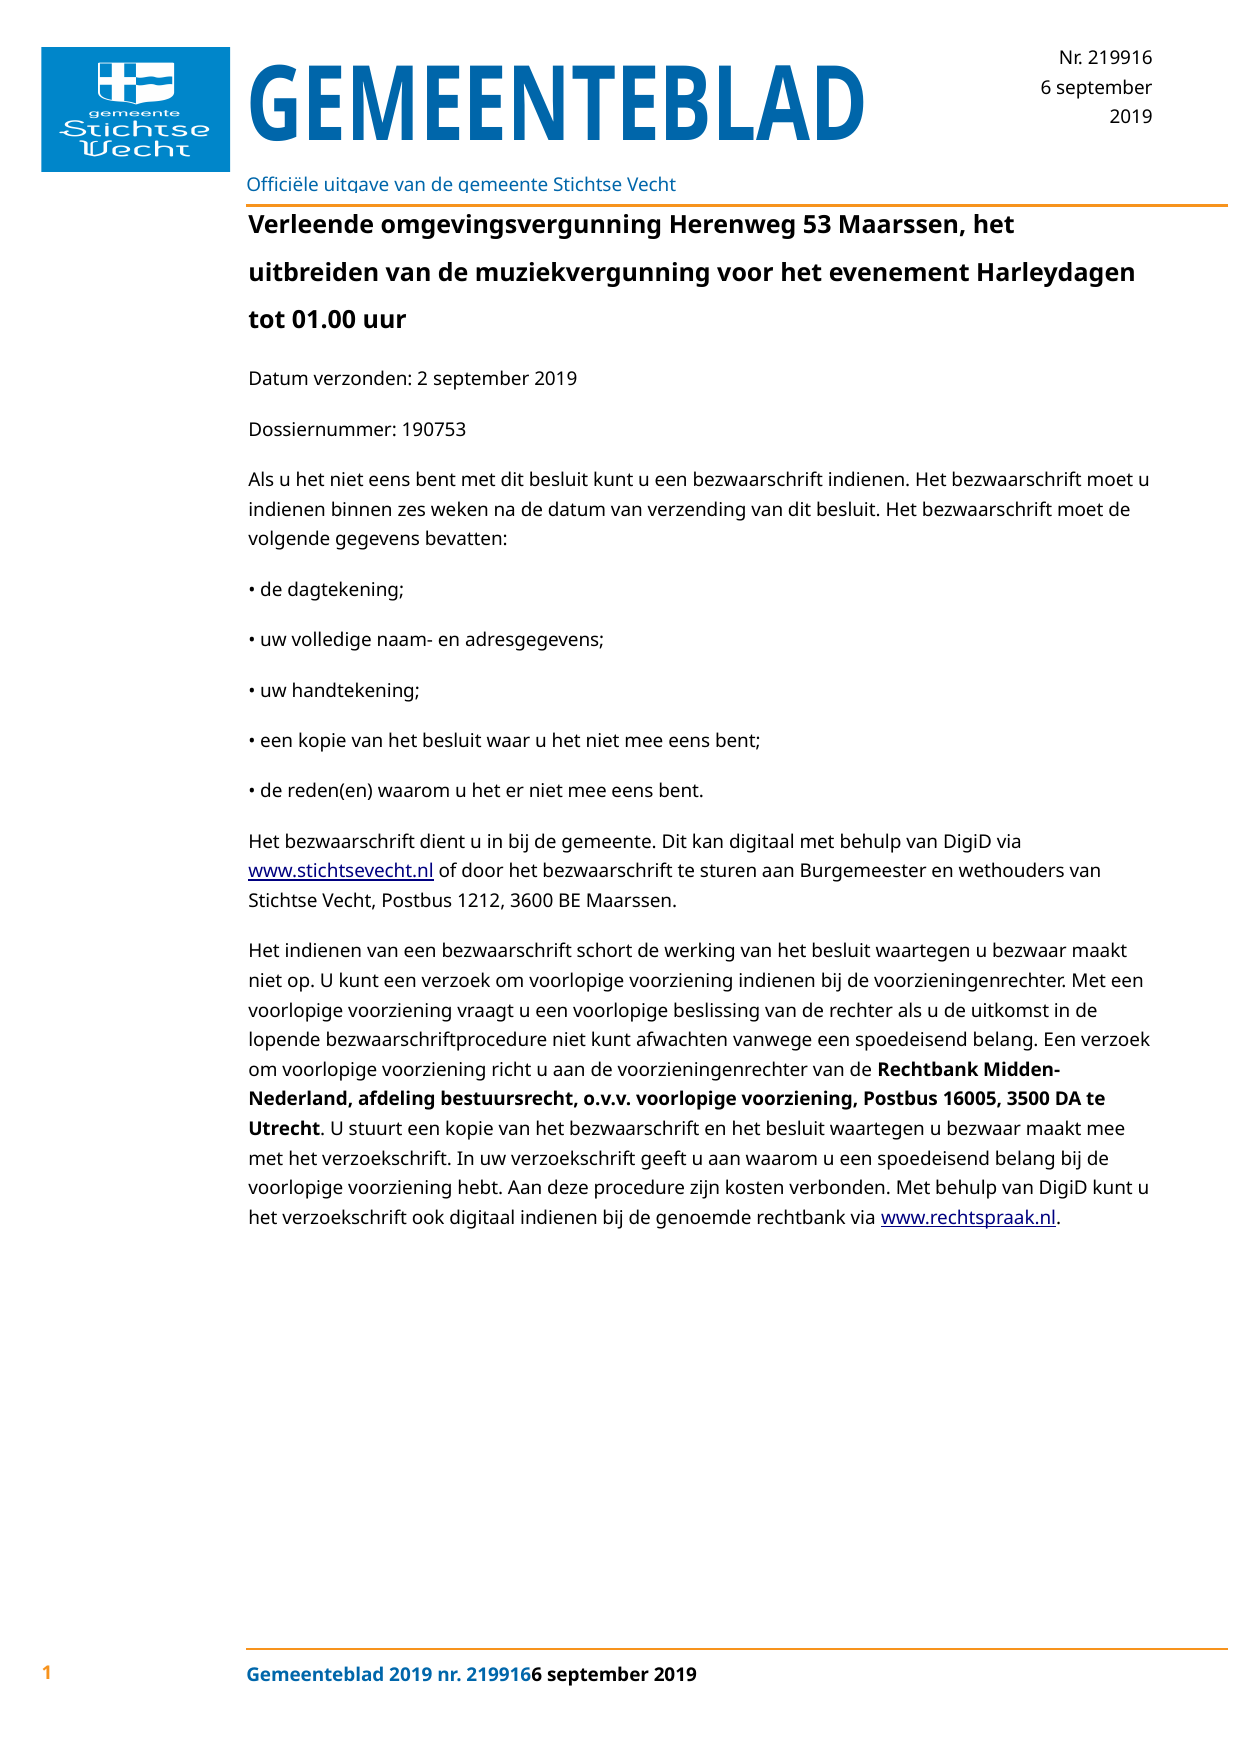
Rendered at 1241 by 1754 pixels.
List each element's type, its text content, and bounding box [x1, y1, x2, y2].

picture [99, 63, 135, 101]
text Het bezwaarschrift dient u in bij de gemeente. Dit kan digitaal met behulp van DigiD via www.stichtsevecht.nl of door het bezwaarschrift te sturen aan Burgemeester en wethouders van Stichtse Vecht, Postbus 1212, 3600 BE Maarssen. [248, 828, 1152, 913]
text • uw handtekening; [248, 677, 1152, 702]
text Dossiernummer: 190753 [248, 416, 1152, 442]
text Datum verzonden: 2 september 2019 [248, 366, 1152, 391]
picture [137, 63, 174, 103]
text • de reden(en) waarom u het er niet mee eens bent. [248, 778, 1152, 803]
text • uw volledige naam- en adresgegevens; [248, 626, 1152, 652]
text Verleende omgevingsvergunning Herenweg 53 Maarssen, het uitbreiden van de muziekvergunning voor het evenement Harleydagen tot 01.00 uur [248, 207, 1152, 336]
text • de dagtekening; [248, 576, 1152, 602]
text Als u het niet eens bent met dit besluit kunt u een bezwaarschrift indienen. Het bezwaarschrift moet u indienen binnen zes weken na de datum van verzending van dit besluit. Het bezwaarschrift moet de volgende gegevens bevatten: [248, 466, 1152, 551]
text Het indienen van een bezwaarschrift schort de werking van het besluit waartegen u bezwaar maakt niet op. U kunt een verzoek om voorlopige voorziening indienen bij de voorzieningenrechter. Met een voorlopige voorziening vraagt u een voorlopige beslissing van de rechter als u de uitkomst in de lopende bezwaarschriftprocedure niet kunt afwachten vanwege een spoedeisend belang. Een verzoek om voorlopige voorziening richt u aan de voorzieningenrechter van de Rechtbank Midden-Nederland, afdeling bestuursrecht, o.v.v. voorlopige voorziening, Postbus 16005, 3500 DA te Utrecht. U stuurt een kopie van het bezwaarschrift en het besluit waartegen u bezwaar maakt mee met het verzoekschrift. In uw verzoekschrift geeft u aan waarom u een spoedeisend belang bij de voorlopige voorziening hebt. Aan deze procedure zijn kosten verbonden. Met behulp van DigiD kunt u het verzoekschrift ook digitaal indienen bij de genoemde rechtbank via www.rechtspraak.nl. [248, 938, 1152, 1229]
text • een kopie van het besluit waar u het niet mee eens bent; [248, 727, 1152, 753]
